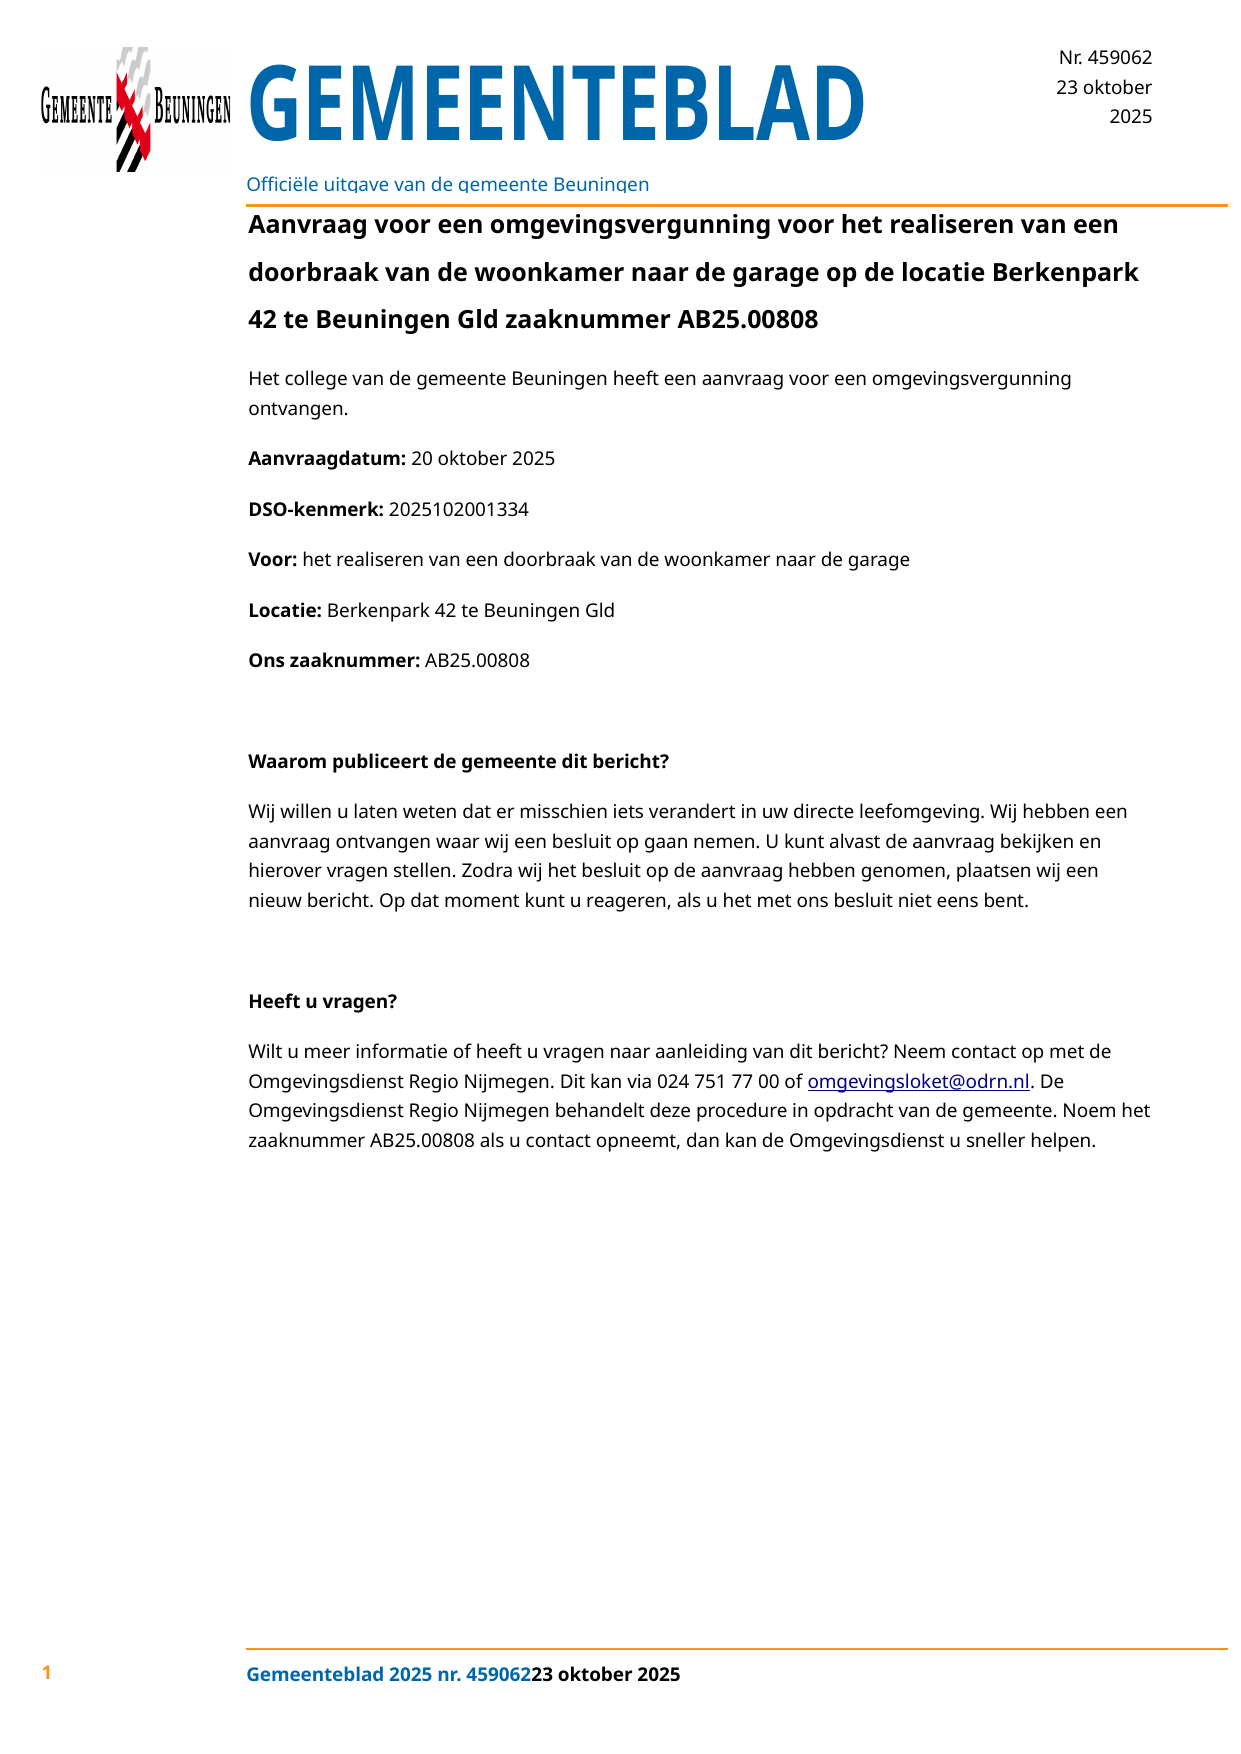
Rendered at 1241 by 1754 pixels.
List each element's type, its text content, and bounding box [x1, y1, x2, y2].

text Wilt u meer informatie of heeft u vragen naar aanleiding van dit bericht? Neem contact op met de Omgevingsdienst Regio Nijmegen. Dit kan via 024 751 77 00 of omgevingsloket@odrn.nl. De Omgevingsdienst Regio Nijmegen behandelt deze procedure in opdracht van de gemeente. Noem het zaaknummer AB25.00808 als u contact opneemt, dan kan de Omgevingsdienst u sneller helpen. [248, 1038, 1152, 1153]
text Voor: het realiseren van een doorbraak van de woonkamer naar de garage [248, 546, 1152, 572]
text Heeft u vragen? [248, 988, 1152, 1014]
text Ons zaaknummer: AB25.00808 [248, 647, 1152, 673]
text Het college van de gemeente Beuningen heeft een aanvraag voor een omgevingsvergunning ontvangen. [248, 366, 1152, 421]
text Wij willen u laten weten dat er misschien iets verandert in uw directe leefomgeving. Wij hebben een aanvraag ontvangen waar wij een besluit op gaan nemen. U kunt alvast de aanvraag bekijken en hierover vragen stellen. Zodra wij het besluit op de aanvraag hebben genomen, plaatsen wij een nieuw bericht. Op dat moment kunt u reageren, als u het met ons besluit niet eens bent. [248, 798, 1152, 913]
text Aanvraag voor een omgevingsvergunning voor het realiseren van een doorbraak van de woonkamer naar de garage op de locatie Berkenpark 42 te Beuningen Gld zaaknummer AB25.00808 [248, 207, 1152, 336]
text DSO-kenmerk: 2025102001334 [248, 496, 1152, 522]
text Waarom publiceert de gemeente dit bericht? [248, 748, 1152, 774]
picture [41, 47, 231, 172]
text Locatie: Berkenpark 42 te Beuningen Gld [248, 597, 1152, 622]
text Aanvraagdatum: 20 oktober 2025 [248, 446, 1152, 471]
